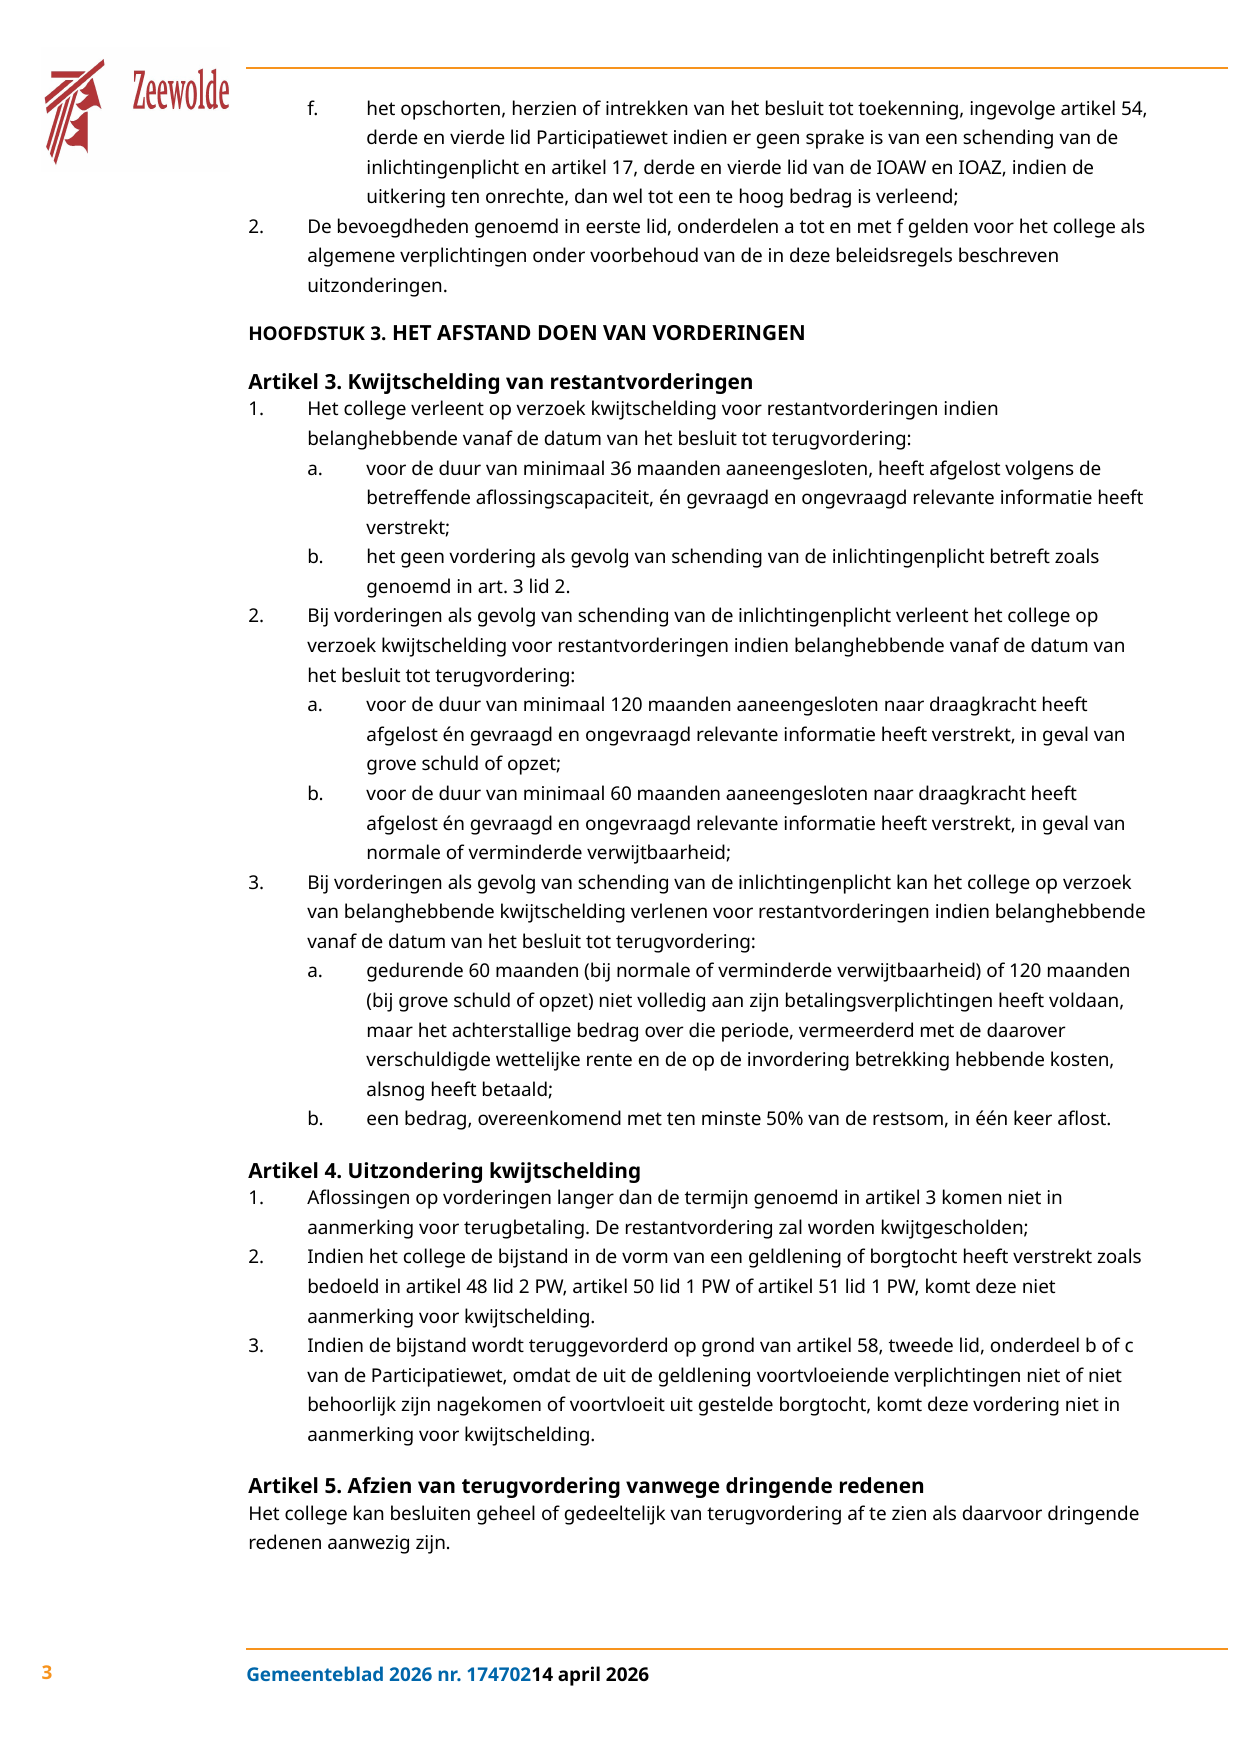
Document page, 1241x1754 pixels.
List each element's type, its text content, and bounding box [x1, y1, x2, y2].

picture [41, 47, 231, 172]
list gedurende 60 maanden (bij normale of verminderde verwijtbaarheid) of 120 maanden (bij grove schuld of opzet) niet volledig aan zijn betalingsverplichtingen heeft voldaan, maar het achterstallige bedrag over die periode, vermeerderd met de daarover verschuldigde wettelijke rente en de op de invordering betrekking hebbende kosten, alsnog heeft betaald; [307, 958, 1152, 1102]
list Het college verleent op verzoek kwijtschelding voor restantvorderingen indien belanghebbende vanaf de datum van het besluit tot terugvordering: [248, 396, 1152, 451]
list het opschorten, herzien of intrekken van het besluit tot toekenning, ingevolge artikel 54, derde en vierde lid Participatiewet indien er geen sprake is van een schending van de inlichtingenplicht en artikel 17, derde en vierde lid van de IOAW en IOAZ, indien de uitkering ten onrechte, dan wel tot een te hoog bedrag is verleend; [307, 95, 1152, 209]
list het geen vordering als gevolg van schending van de inlichtingenplicht betreft zoals genoemd in art. 3 lid 2. [307, 543, 1152, 599]
text HOOFDSTUK 3. HET AFSTAND DOEN VAN VORDERINGEN [248, 318, 1152, 346]
list Indien het college de bijstand in de vorm van een geldlening of borgtocht heeft verstrekt zoals bedoeld in artikel 48 lid 2 PW, artikel 50 lid 1 PW of artikel 51 lid 1 PW, komt deze niet aanmerking voor kwijtschelding. [248, 1244, 1152, 1328]
text Artikel 4. Uitzondering kwijtschelding [248, 1156, 1152, 1184]
list Indien de bijstand wordt teruggevorderd op grond van artikel 58, tweede lid, onderdeel b of c van de Participatiewet, omdat de uit de geldlening voortvloeiende verplichtingen niet of niet behoorlijk zijn nagekomen of voortvloeit uit gestelde borgtocht, komt deze vordering niet in aanmerking voor kwijtschelding. [248, 1332, 1152, 1447]
text Artikel 3. Kwijtschelding van restantvorderingen [248, 367, 1152, 396]
list voor de duur van minimaal 60 maanden aaneengesloten naar draagkracht heeft afgelost én gevraagd en ongevraagd relevante informatie heeft verstrekt, in geval van normale of verminderde verwijtbaarheid; [307, 780, 1152, 865]
list Bij vorderingen als gevolg van schending van de inlichtingenplicht kan het college op verzoek van belanghebbende kwijtschelding verlenen voor restantvorderingen indien belanghebbende vanaf de datum van het besluit tot terugvordering: [248, 869, 1152, 954]
list een bedrag, overeenkomend met ten minste 50% van de restsom, in één keer aflost. [307, 1106, 1152, 1131]
list voor de duur van minimaal 120 maanden aaneengesloten naar draagkracht heeft afgelost én gevraagd en ongevraagd relevante informatie heeft verstrekt, in geval van grove schuld of opzet; [307, 691, 1152, 776]
list voor de duur van minimaal 36 maanden aaneengesloten, heeft afgelost volgens de betreffende aflossingscapaciteit, én gevraagd en ongevraagd relevante informatie heeft verstrekt; [307, 455, 1152, 540]
list Bij vorderingen als gevolg van schending van de inlichtingenplicht verleent het college op verzoek kwijtschelding voor restantvorderingen indien belanghebbende vanaf de datum van het besluit tot terugvordering: [248, 603, 1152, 688]
list De bevoegdheden genoemd in eerste lid, onderdelen a tot en met f gelden voor het college als algemene verplichtingen onder voorbehoud van de in deze beleidsregels beschreven uitzonderingen. [248, 213, 1152, 298]
list Aflossingen op vorderingen langer dan de termijn genoemd in artikel 3 komen niet in aanmerking voor terugbetaling. De restantvordering zal worden kwijtgescholden; [248, 1184, 1152, 1240]
text Het college kan besluiten geheel of gedeeltelijk van terugvordering af te zien als daarvoor dringende redenen aanwezig zijn. [248, 1500, 1152, 1555]
text Artikel 5. Afzien van terugvordering vanwege dringende redenen [248, 1472, 1152, 1500]
